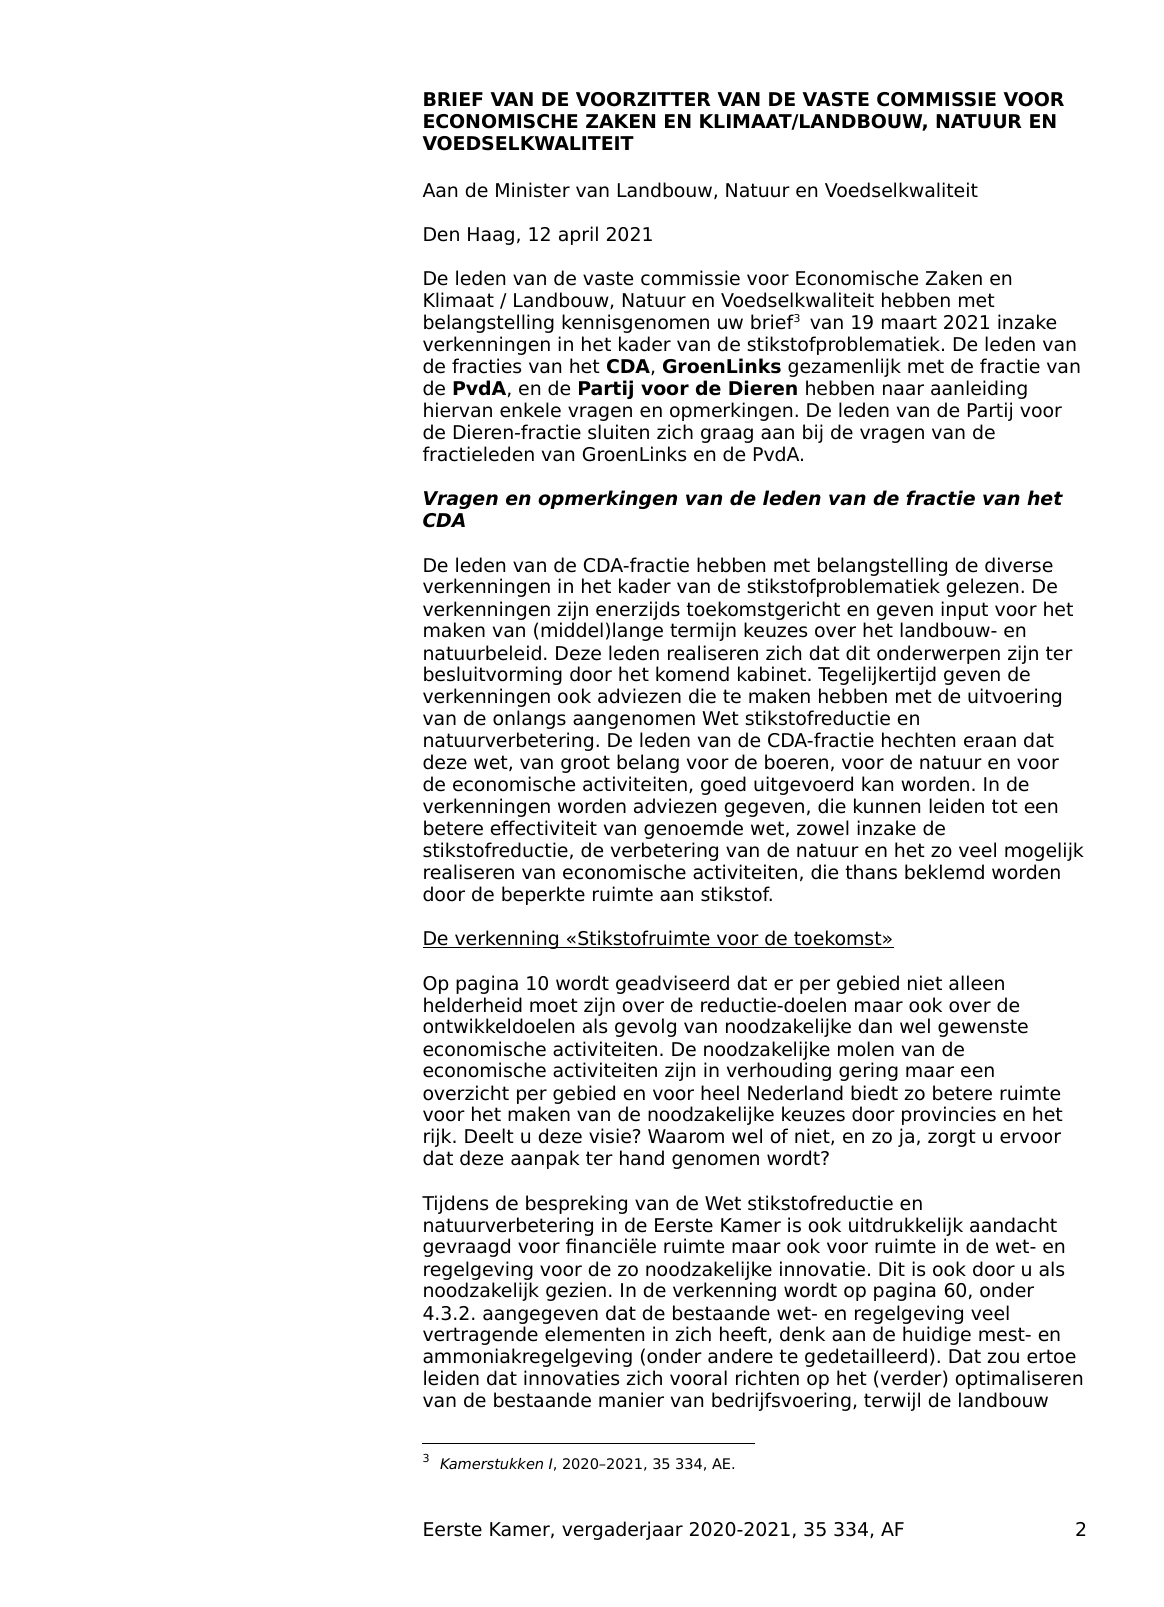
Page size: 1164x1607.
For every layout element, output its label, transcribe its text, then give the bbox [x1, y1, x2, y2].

text De leden van de vaste commissie voor Economische Zaken en Klimaat / Landbouw, Natuur en Voedselkwaliteit hebben met belangstelling kennisgenomen uw brief van 19 maart 2021 inzake verkenningen in het kader van de stikstofproblematiek. De leden van de fracties van het CDA, GroenLinks gezamenlijk met de fractie van de PvdA, en de Partij voor de Dieren hebben naar aanleiding hiervan enkele vragen en opmerkingen. De leden van de Partij voor de Dieren-fractie sluiten zich graag aan bij de vragen van de fractieleden van GroenLinks en de PvdA. [422, 268, 1087, 466]
text Tijdens de bespreking van de Wet stikstofreductie en natuurverbetering in de Eerste Kamer is ook uitdrukkelijk aandacht gevraagd voor financiële ruimte maar ook voor ruimte in de wet- en regelgeving voor de zo noodzakelijke innovatie. Dit is ook door u als noodzakelijk gezien. In de verkenning wordt op pagina 60, onder 4.3.2. aangegeven dat de bestaande wet- en regelgeving veel vertragende elementen in zich heeft, denk aan de huidige mest- en ammoniakregelgeving (onder andere te gedetailleerd). Dat zou ertoe leiden dat innovaties zich vooral richten op het (verder) optimaliseren van de bestaande manier van bedrijfsvoering, terwijl de landbouw [422, 1192, 1087, 1412]
text Den Haag, 12 april 2021 [422, 224, 1087, 246]
subtitle De verkenning «Stikstofruimte voor de toekomst» [422, 928, 1087, 950]
subtitle BRIEF VAN DE VOORZITTER VAN DE VASTE COMMISSIE VOOR ECONOMISCHE ZAKEN EN KLIMAAT/LANDBOUW, NATUUR EN VOEDSELKWALITEIT [422, 89, 1087, 155]
text Kamerstukken I, 2020–2021, 35 334, AE. [422, 1452, 1087, 1474]
subtitle Vragen en opmerkingen van de leden van de fractie van het CDA [422, 488, 1087, 532]
text De leden van de CDA-fractie hebben met belangstelling de diverse verkenningen in het kader van de stikstofproblematiek gelezen. De verkenningen zijn enerzijds toekomstgericht en geven input voor het maken van (middel)lange termijn keuzes over het landbouw- en natuurbeleid. Deze leden realiseren zich dat dit onderwerpen zijn ter besluitvorming door het komend kabinet. Tegelijkertijd geven de verkenningen ook adviezen die te maken hebben met de uitvoering van de onlangs aangenomen Wet stikstofreductie en natuurverbetering. De leden van de CDA-fractie hechten eraan dat deze wet, van groot belang voor de boeren, voor de natuur en voor de economische activiteiten, goed uitgevoerd kan worden. In de verkenningen worden adviezen gegeven, die kunnen leiden tot een betere effectiviteit van genoemde wet, zowel inzake de stikstofreductie, de verbetering van de natuur en het zo veel mogelijk realiseren van economische activiteiten, die thans beklemd worden door de beperkte ruimte aan stikstof. [422, 554, 1087, 906]
text Aan de Minister van Landbouw, Natuur en Voedselkwaliteit [422, 180, 1087, 202]
text Op pagina 10 wordt geadviseerd dat er per gebied niet alleen helderheid moet zijn over de reductie-doelen maar ook over de ontwikkeldoelen als gevolg van noodzakelijke dan wel gewenste economische activiteiten. De noodzakelijke molen van de economische activiteiten zijn in verhouding gering maar een overzicht per gebied en voor heel Nederland biedt zo betere ruimte voor het maken van de noodzakelijke keuzes door provincies en het rijk. Deelt u deze visie? Waarom wel of niet, en zo ja, zorgt u ervoor dat deze aanpak ter hand genomen wordt? [422, 972, 1087, 1170]
